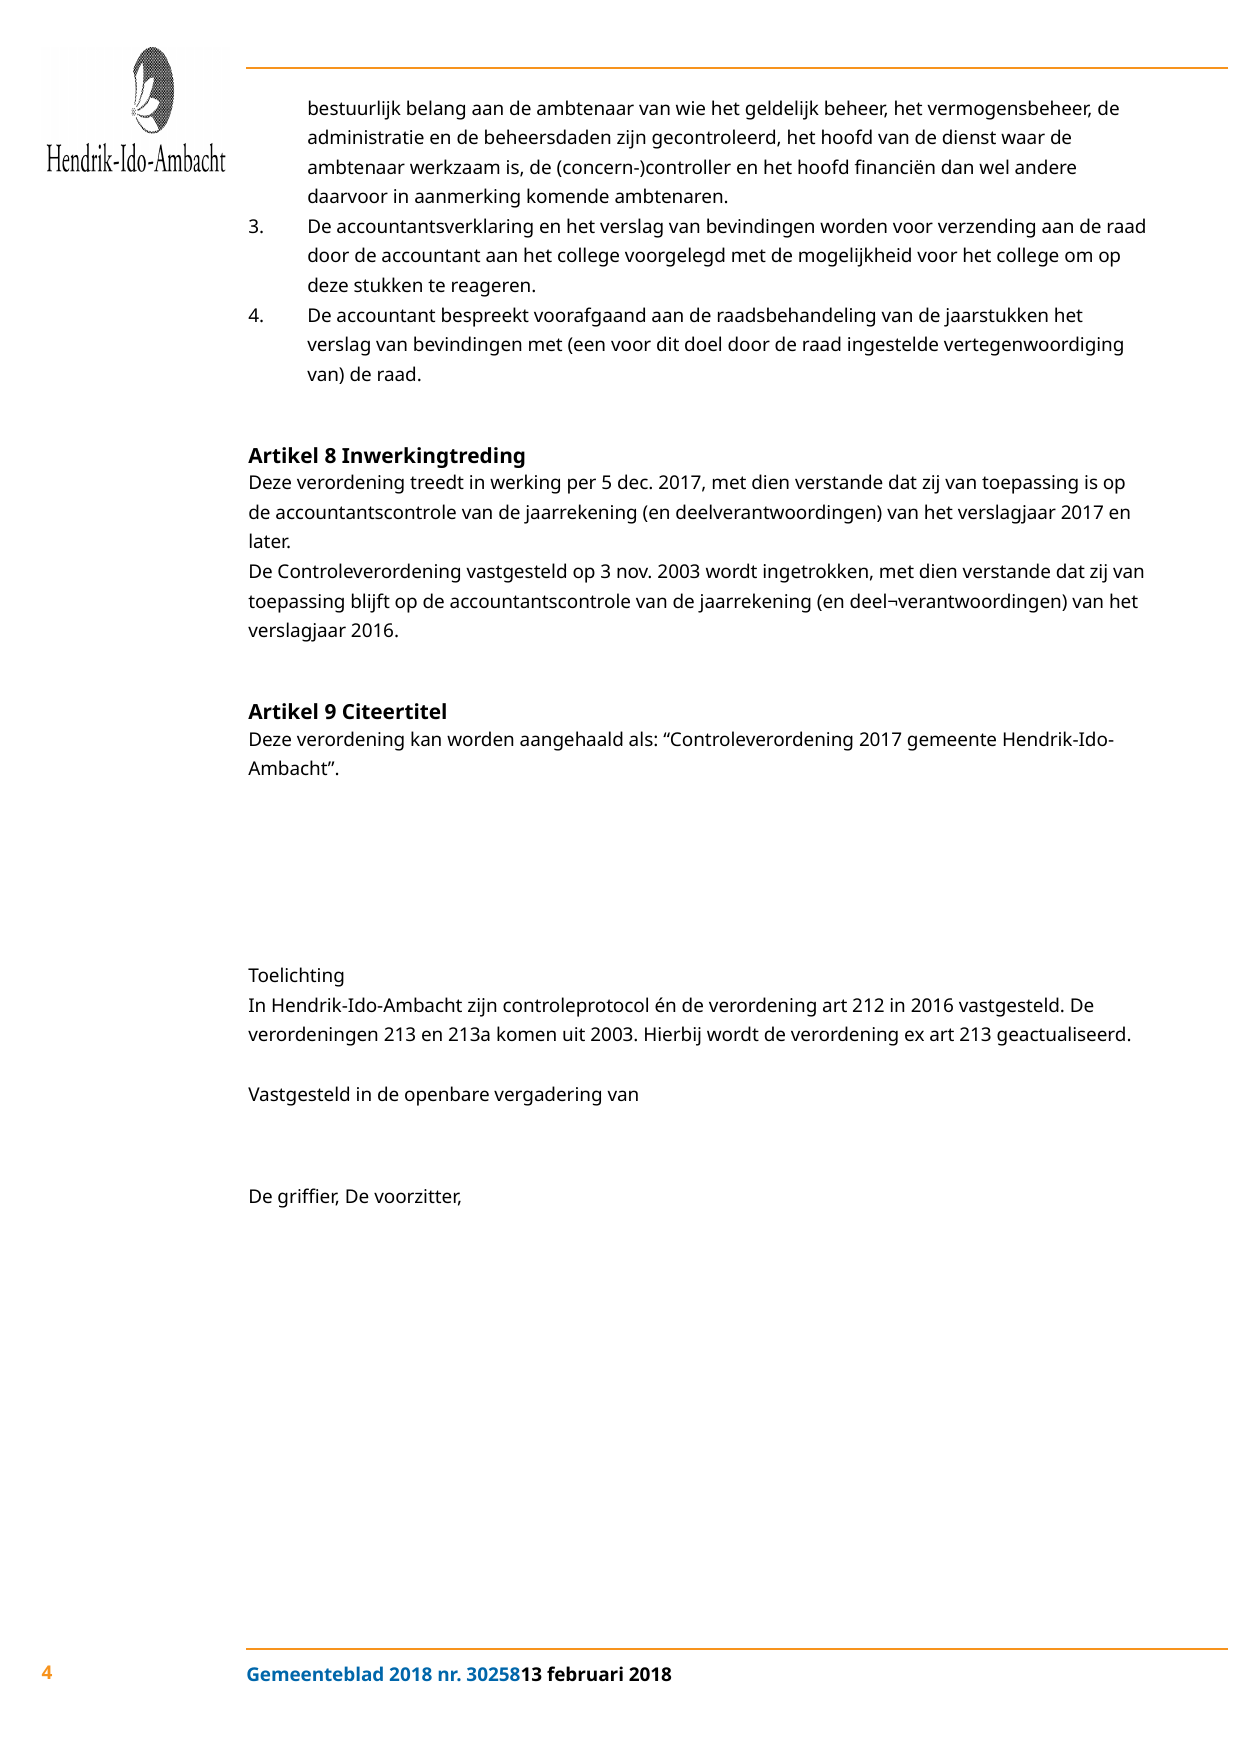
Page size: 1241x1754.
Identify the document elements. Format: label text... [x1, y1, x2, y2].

text Artikel 9 Citeertitel [248, 697, 1152, 726]
text Deze verordening treedt in werking per 5 dec. 2017, met dien verstande dat zij van toepassing is op de accountantscontrole van de jaarrekening (en deelverantwoordingen) van het verslagjaar 2017 en later. [248, 469, 1152, 554]
list De accountantsverklaring en het verslag van bevindingen worden voor verzending aan de raad door de accountant aan het college voorgelegd met de mogelijkheid voor het college om op deze stukken te reageren. [248, 213, 1152, 298]
list bestuurlijk belang aan de ambtenaar van wie het geldelijk beheer, het vermogensbeheer, de administratie en de beheersdaden zijn gecontroleerd, het hoofd van de dienst waar de ambtenaar werkzaam is, de (concern-)controller en het hoofd financiën dan wel andere daarvoor in aanmerking komende ambtenaren. [248, 95, 1152, 209]
picture [41, 47, 231, 172]
text De griffier, De voorzitter, [248, 1184, 1152, 1209]
text Vastgesteld in de openbare vergadering van [248, 1081, 1152, 1107]
text Artikel 8 Inwerkingtreding [248, 441, 1152, 469]
text In Hendrik-Ido-Ambacht zijn controleprotocol én de verordening art 212 in 2016 vastgesteld. De verordeningen 213 en 213a komen uit 2003. Hierbij wordt de verordening ex art 213 geactualiseerd. [248, 992, 1152, 1047]
text Toelichting [248, 962, 1152, 988]
list De accountant bespreekt voorafgaand aan de raadsbehandeling van de jaarstukken het verslag van bevindingen met (een voor dit doel door de raad ingestelde vertegenwoordiging van) de raad. [248, 302, 1152, 387]
text De Controleverordening vastgesteld op 3 nov. 2003 wordt ingetrokken, met dien verstande dat zij van toepassing blijft op de accountantscontrole van de jaarrekening (en deel¬verantwoordingen) van het verslagjaar 2016. [248, 558, 1152, 643]
text Deze verordening kan worden aangehaald als: “Controleverordening 2017 gemeente Hendrik-Ido-Ambacht”. [248, 726, 1152, 781]
